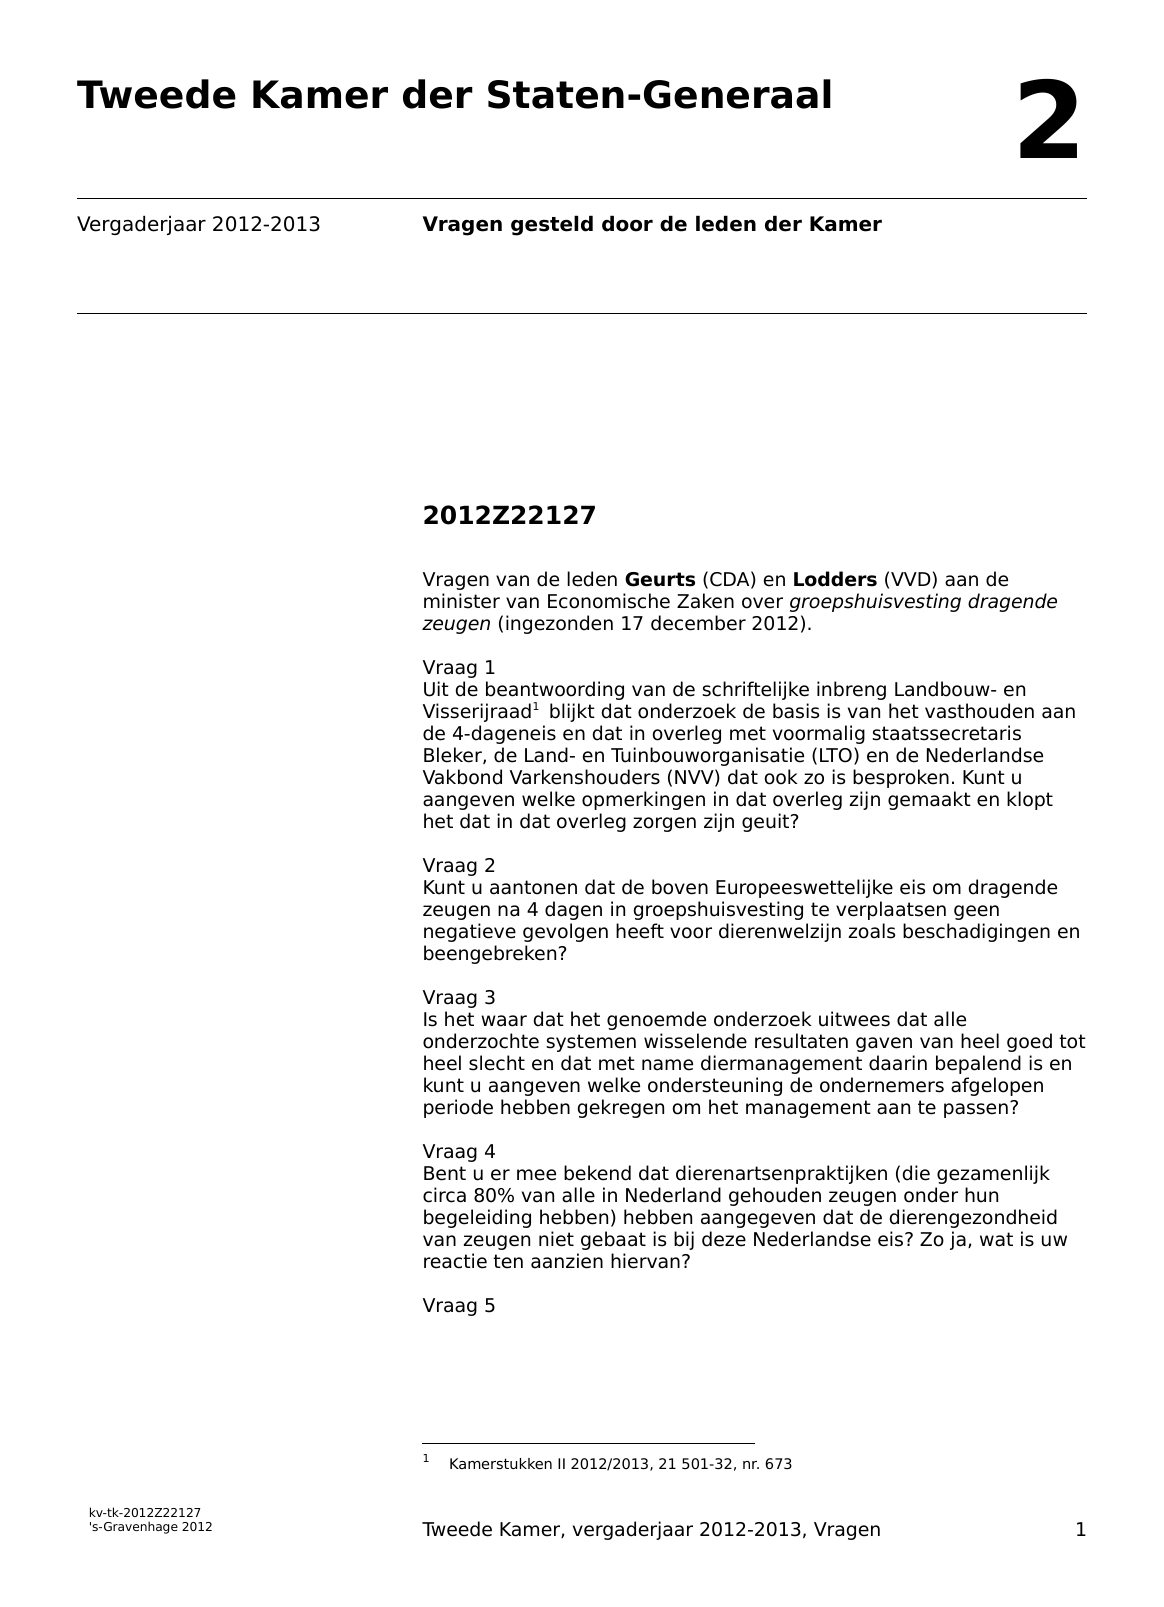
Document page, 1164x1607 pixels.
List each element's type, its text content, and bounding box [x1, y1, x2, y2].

text 2012Z22127 [422, 501, 1087, 531]
text Vraag 5 [422, 1295, 1087, 1317]
text Vraag 1 [422, 657, 1087, 679]
text Vraag 4 [422, 1141, 1087, 1163]
text Is het waar dat het genoemde onderzoek uitwees dat alle onderzochte systemen wisselende resultaten gaven van heel goed tot heel slecht en dat met name diermanagement daarin bepalend is en kunt u aangeven welke ondersteuning de ondernemers afgelopen periode hebben gekregen om het management aan te passen? [422, 1009, 1087, 1119]
text Vraag 3 [422, 987, 1087, 1009]
text Kamerstukken II 2012/2013, 21 501-32, nr. 673 [422, 1452, 1087, 1474]
text kv-tk-2012Z22127 [88, 1506, 323, 1520]
text Vraag 2 [422, 855, 1087, 877]
table_cell Vragen gesteld door de leden der Kamer [422, 199, 1087, 313]
text Kunt u aantonen dat de boven Europeeswettelijke eis om dragende zeugen na 4 dagen in groepshuisvesting te verplaatsen geen negatieve gevolgen heeft voor dierenwelzijn zoals beschadigingen en beengebreken? [422, 877, 1087, 965]
text 's-Gravenhage 2012 [88, 1520, 323, 1534]
table_cell Vergaderjaar 2012-2013 [77, 199, 422, 313]
table_header Tweede Kamer der Staten-Generaal [77, 59, 886, 198]
table_header 2 [886, 59, 1087, 198]
text Uit de beantwoording van de schriftelijke inbreng Landbouw- en Visserijraad blijkt dat onderzoek de basis is van het vasthouden aan de 4-dageneis en dat in overleg met voormalig staatssecretaris Bleker, de Land- en Tuinbouworganisatie (LTO) en de Nederlandse Vakbond Varkenshouders (NVV) dat ook zo is besproken. Kunt u aangeven welke opmerkingen in dat overleg zijn gemaakt en klopt het dat in dat overleg zorgen zijn geuit? [422, 679, 1087, 833]
text Vragen van de leden Geurts (CDA) en Lodders (VVD) aan de minister van Economische Zaken over groepshuisvesting dragende zeugen (ingezonden 17 december 2012). [422, 569, 1087, 635]
text Bent u er mee bekend dat dierenartsenpraktijken (die gezamenlijk circa 80% van alle in Nederland gehouden zeugen onder hun begeleiding hebben) hebben aangegeven dat de dierengezondheid van zeugen niet gebaat is bij deze Nederlandse eis? Zo ja, wat is uw reactie ten aanzien hiervan? [422, 1163, 1087, 1273]
